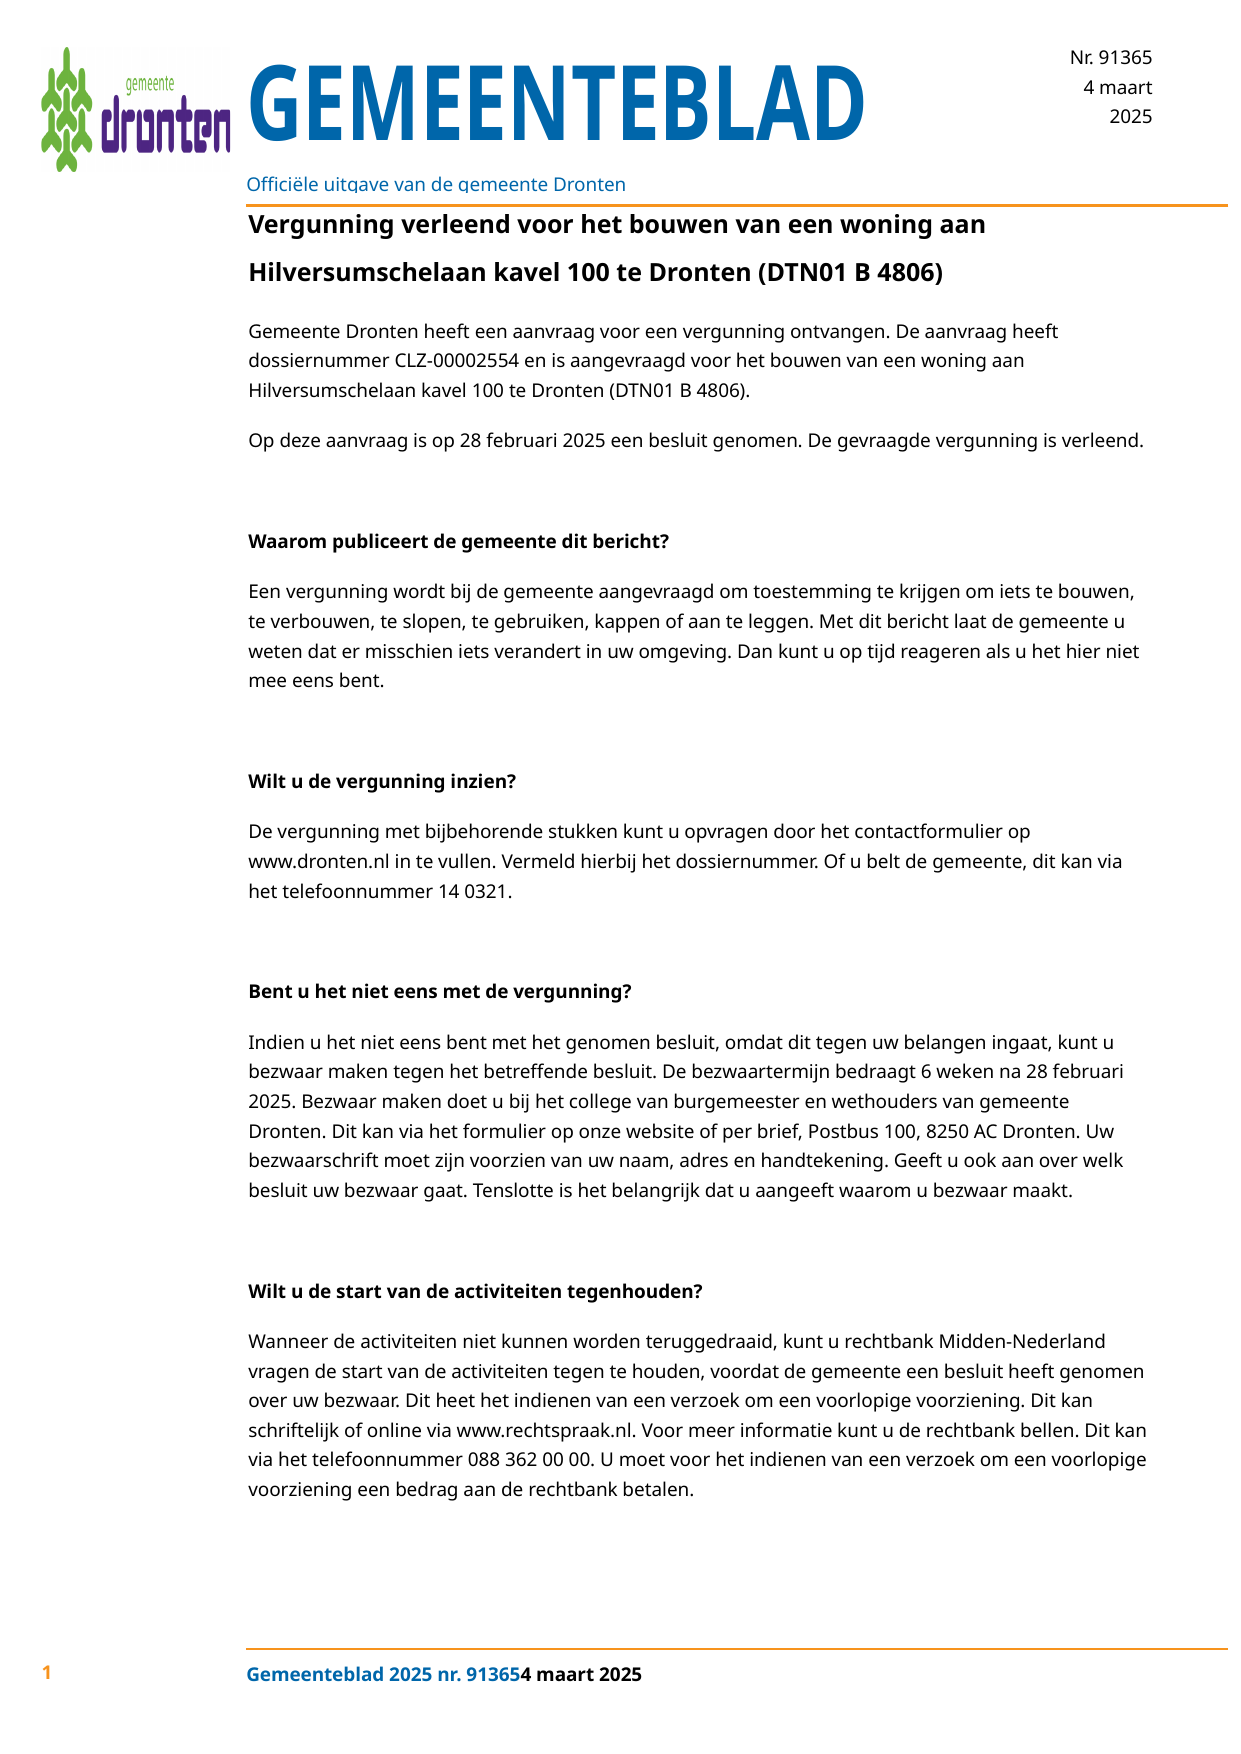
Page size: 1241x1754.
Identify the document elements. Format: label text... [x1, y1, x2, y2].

text Waarom publiceert de gemeente dit bericht? [248, 528, 1152, 554]
text Wilt u de start van de activiteiten tegenhouden? [248, 1278, 1152, 1304]
text Indien u het niet eens bent met het genomen besluit, omdat dit tegen uw belangen ingaat, kunt u bezwaar maken tegen het betreffende besluit. De bezwaartermijn bedraagt 6 weken na 28 februari 2025. Bezwaar maken doet u bij het college van burgemeester en wethouders van gemeente Dronten. Dit kan via het formulier op onze website of per brief, Postbus 100, 8250 AC Dronten. Uw bezwaarschrift moet zijn voorzien van uw naam, adres en handtekening. Geeft u ook aan over welk besluit uw bezwaar gaat. Tenslotte is het belangrijk dat u aangeeft waarom u bezwaar maakt. [248, 1029, 1152, 1203]
text Wanneer de activiteiten niet kunnen worden teruggedraaid, kunt u rechtbank Midden-Nederland vragen de start van de activiteiten tegen te houden, voordat de gemeente een besluit heeft genomen over uw bezwaar. Dit heet het indienen van een verzoek om een voorlopige voorziening. Dit kan schriftelijk of online via www.rechtspraak.nl. Voor meer informatie kunt u de rechtbank bellen. Dit kan via het telefoonnummer 088 362 00 00. U moet voor het indienen van een verzoek om een voorlopige voorziening een bedrag aan de rechtbank betalen. [248, 1328, 1152, 1502]
text De vergunning met bijbehorende stukken kunt u opvragen door het contactformulier op www.dronten.nl in te vullen. Vermeld hierbij het dossiernummer. Of u belt de gemeente, dit kan via het telefoonnummer 14 0321. [248, 819, 1152, 904]
text Gemeente Dronten heeft een aanvraag voor een vergunning ontvangen. De aanvraag heeft dossiernummer CLZ-00002554 en is aangevraagd voor het bouwen van een woning aan Hilversumschelaan kavel 100 te Dronten (DTN01 B 4806). [248, 318, 1152, 403]
text Wilt u de vergunning inzien? [248, 768, 1152, 794]
text Bent u het niet eens met de vergunning? [248, 979, 1152, 1004]
text Vergunning verleend voor het bouwen van een woning aan Hilversumschelaan kavel 100 te Dronten (DTN01 B 4806) [248, 207, 1152, 288]
text Een vergunning wordt bij de gemeente aangevraagd om toestemming te krijgen om iets te bouwen, te verbouwen, te slopen, te gebruiken, kappen of aan te leggen. Met dit bericht laat de gemeente u weten dat er misschien iets verandert in uw omgeving. Dan kunt u op tijd reageren als u het hier niet mee eens bent. [248, 579, 1152, 693]
picture [41, 47, 231, 172]
text Op deze aanvraag is op 28 februari 2025 een besluit genomen. De gevraagde vergunning is verleend. [248, 427, 1152, 453]
